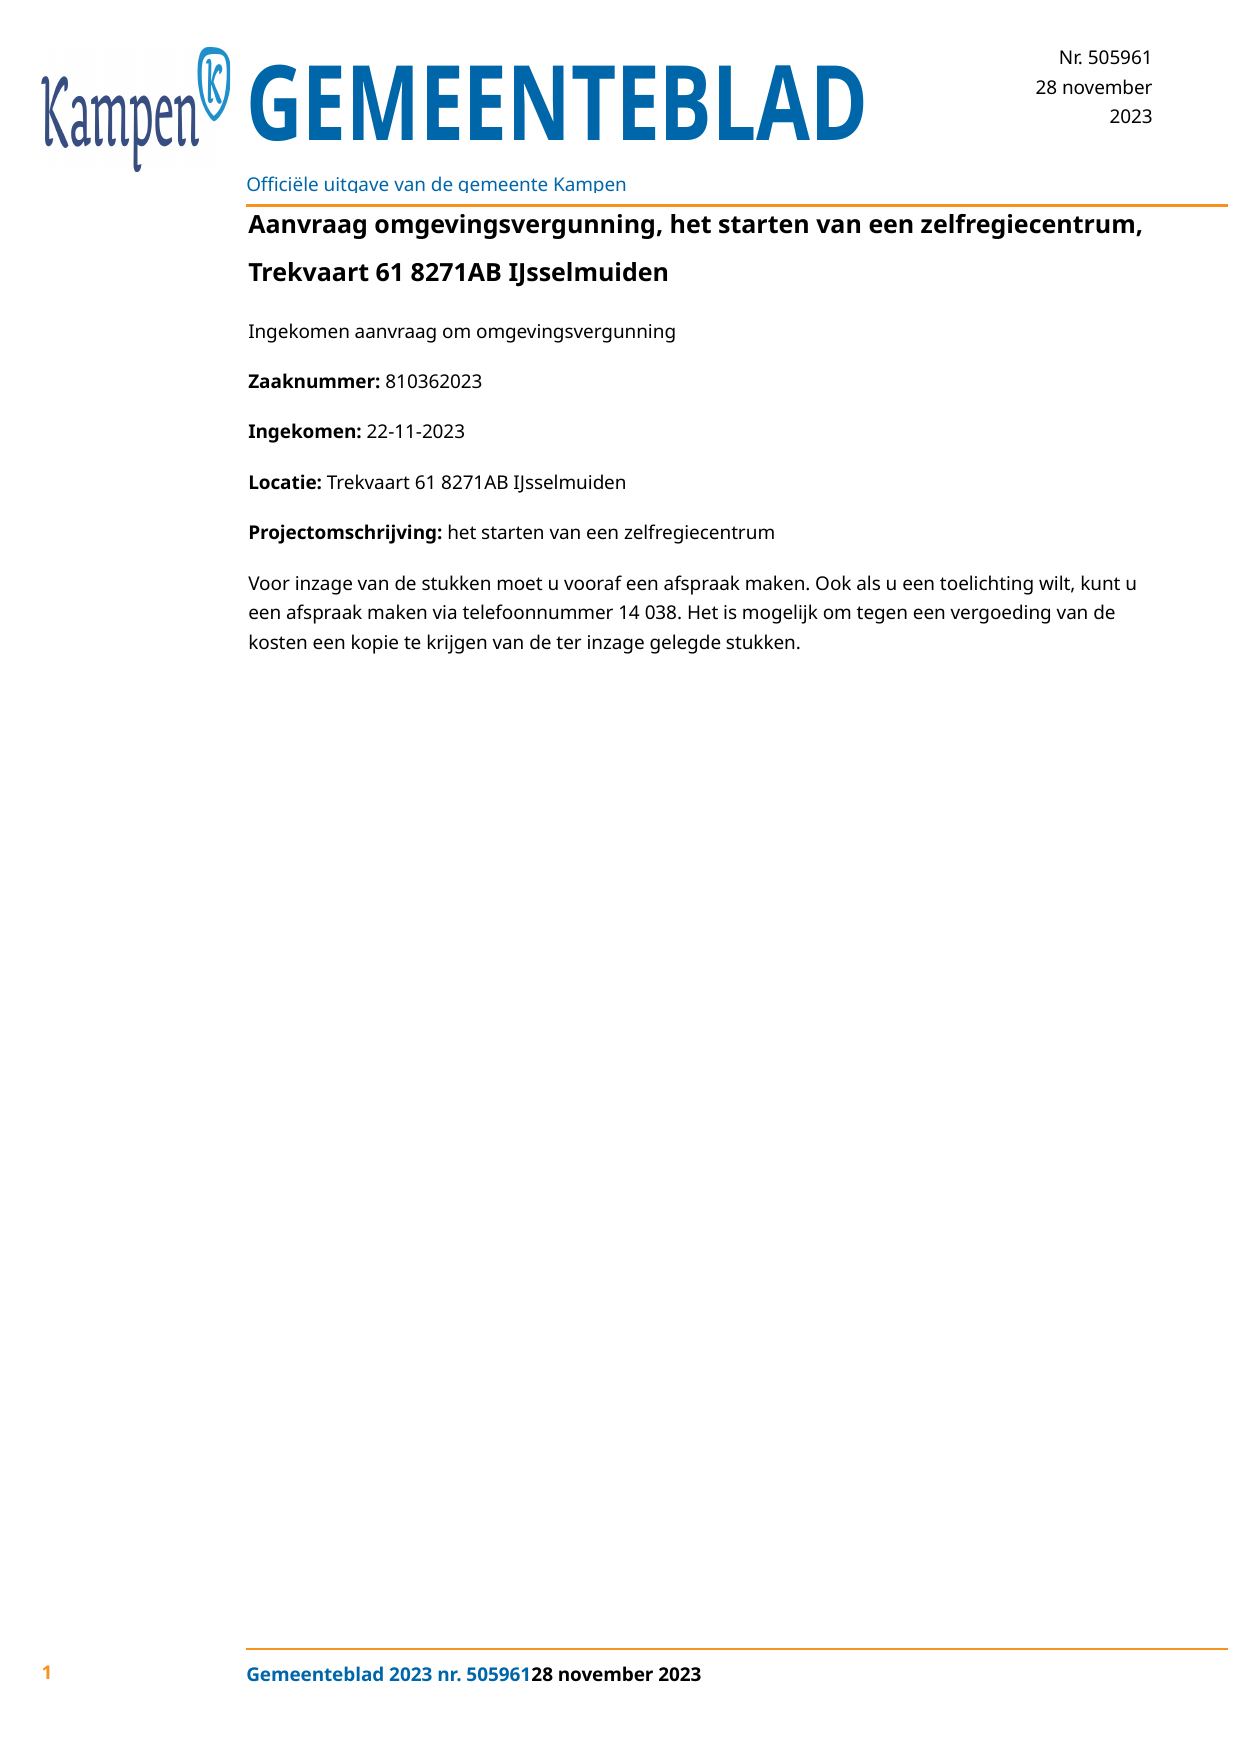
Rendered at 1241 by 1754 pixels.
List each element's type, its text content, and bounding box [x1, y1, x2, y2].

text Projectomschrijving: het starten van een zelfregiecentrum [248, 519, 1152, 545]
text Ingekomen: 22-11-2023 [248, 419, 1152, 444]
text Voor inzage van de stukken moet u vooraf een afspraak maken. Ook als u een toelichting wilt, kunt u een afspraak maken via telefoonnummer 14 038. Het is mogelijk om tegen een vergoeding van de kosten een kopie te krijgen van de ter inzage gelegde stukken. [248, 570, 1152, 655]
text Zaaknummer: 810362023 [248, 368, 1152, 394]
text Ingekomen aanvraag om omgevingsvergunning [248, 318, 1152, 344]
text Locatie: Trekvaart 61 8271AB IJsselmuiden [248, 469, 1152, 495]
text Aanvraag omgevingsvergunning, het starten van een zelfregiecentrum, Trekvaart 61 8271AB IJsselmuiden [248, 207, 1152, 288]
picture [41, 47, 231, 172]
